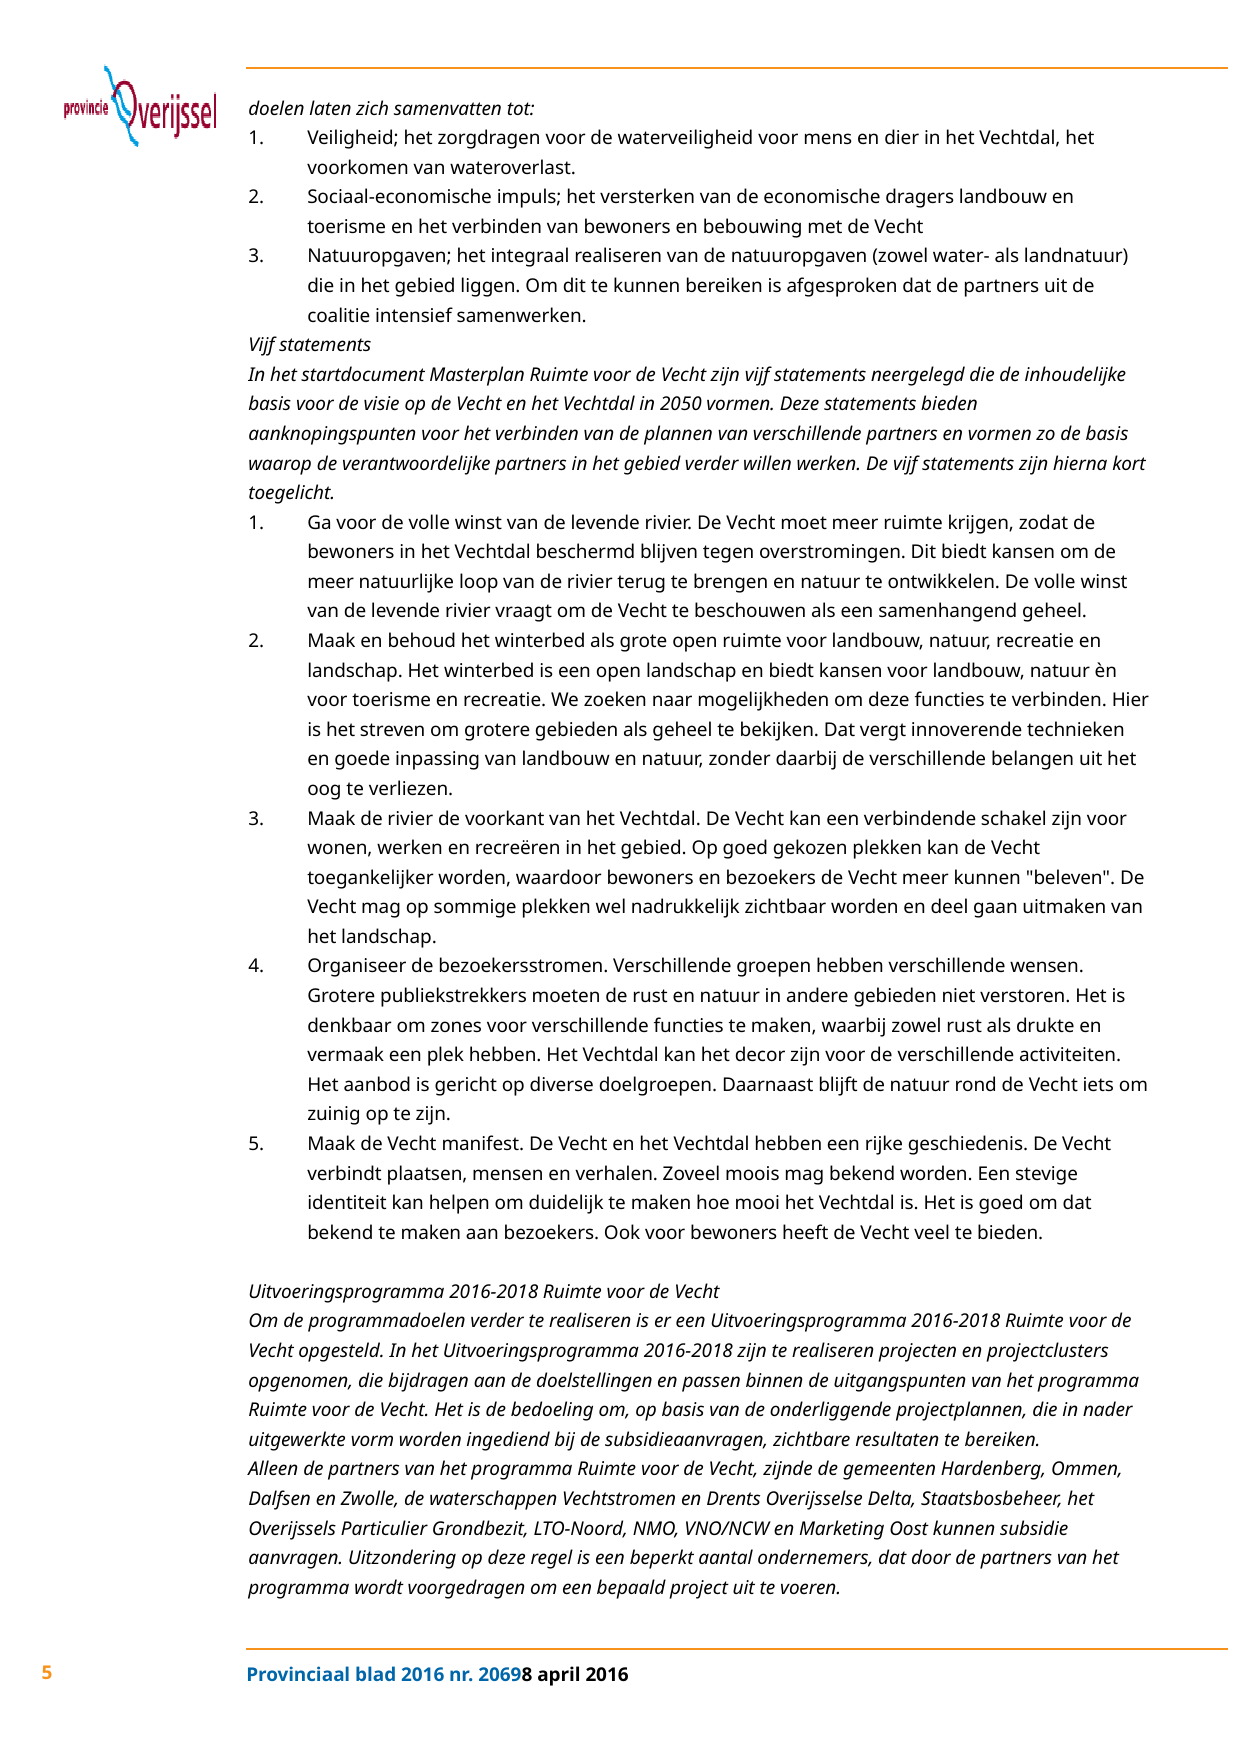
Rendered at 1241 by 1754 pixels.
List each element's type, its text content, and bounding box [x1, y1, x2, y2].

list Maak de Vecht manifest. De Vecht en het Vechtdal hebben een rijke geschiedenis. De Vecht verbindt plaatsen, mensen en verhalen. Zoveel moois mag bekend worden. Een stevige identiteit kan helpen om duidelijk te maken hoe mooi het Vechtdal is. Het is goed om dat bekend te maken aan bezoekers. Ook voor bewoners heeft de Vecht veel te bieden. [248, 1130, 1152, 1245]
text Uitvoeringsprogramma 2016-2018 Ruimte voor de Vecht [248, 1278, 1152, 1304]
picture [41, 47, 231, 172]
list Ga voor de volle winst van de levende rivier. De Vecht moet meer ruimte krijgen, zodat de bewoners in het Vechtdal beschermd blijven tegen overstromingen. Dit biedt kansen om de meer natuurlijke loop van de rivier terug te brengen en natuur te ontwikkelen. De volle winst van de levende rivier vraagt om de Vecht te beschouwen als een samenhangend geheel. [248, 509, 1152, 623]
text Alleen de partners van het programma Ruimte voor de Vecht, zijnde de gemeenten Hardenberg, Ommen, Dalfsen en Zwolle, de waterschappen Vechtstromen en Drents Overijsselse Delta, Staatsbosbeheer, het Overijssels Particulier Grondbezit, LTO-Noord, NMO, VNO/NCW en Marketing Oost kunnen subsidie aanvragen. Uitzondering op deze regel is een beperkt aantal ondernemers, dat door de partners van het programma wordt voorgedragen om een bepaald project uit te voeren. [248, 1456, 1152, 1600]
text In het startdocument Masterplan Ruimte voor de Vecht zijn vijf statements neergelegd die de inhoudelijke basis voor de visie op de Vecht en het Vechtdal in 2050 vormen. Deze statements bieden aanknopingspunten voor het verbinden van de plannen van verschillende partners en vormen zo de basis waarop de verantwoordelijke partners in het gebied verder willen werken. De vijf statements zijn hierna kort toegelicht. [248, 361, 1152, 505]
text Om de programmadoelen verder te realiseren is er een Uitvoeringsprogramma 2016-2018 Ruimte voor de Vecht opgesteld. In het Uitvoeringsprogramma 2016-2018 zijn te realiseren projecten en projectclusters opgenomen, die bijdragen aan de doelstellingen en passen binnen de uitgangspunten van het programma Ruimte voor de Vecht. Het is de bedoeling om, op basis van de onderliggende projectplannen, die in nader uitgewerkte vorm worden ingediend bij de subsidieaanvragen, zichtbare resultaten te bereiken. [248, 1308, 1152, 1452]
list Maak de rivier de voorkant van het Vechtdal. De Vecht kan een verbindende schakel zijn voor wonen, werken en recreëren in het gebied. Op goed gekozen plekken kan de Vecht toegankelijker worden, waardoor bewoners en bezoekers de Vecht meer kunnen "beleven". De Vecht mag op sommige plekken wel nadrukkelijk zichtbaar worden en deel gaan uitmaken van het landschap. [248, 805, 1152, 949]
list Maak en behoud het winterbed als grote open ruimte voor landbouw, natuur, recreatie en landschap. Het winterbed is een open landschap en biedt kansen voor landbouw, natuur èn voor toerisme en recreatie. We zoeken naar mogelijkheden om deze functies te verbinden. Hier is het streven om grotere gebieden als geheel te bekijken. Dat vergt innoverende technieken en goede inpassing van landbouw en natuur, zonder daarbij de verschillende belangen uit het oog te verliezen. [248, 627, 1152, 801]
list Sociaal-economische impuls; het versterken van de economische dragers landbouw en toerisme en het verbinden van bewoners en bebouwing met de Vecht [248, 183, 1152, 239]
list Organiseer de bezoekersstromen. Verschillende groepen hebben verschillende wensen. Grotere publiekstrekkers moeten de rust en natuur in andere gebieden niet verstoren. Het is denkbaar om zones voor verschillende functies te maken, waarbij zowel rust als drukte en vermaak een plek hebben. Het Vechtdal kan het decor zijn voor de verschillende activiteiten. Het aanbod is gericht op diverse doelgroepen. Daarnaast blijft de natuur rond de Vecht iets om zuinig op te zijn. [248, 953, 1152, 1126]
list Veiligheid; het zorgdragen voor de waterveiligheid voor mens en dier in het Vechtdal, het voorkomen van wateroverlast. [248, 124, 1152, 180]
text Vijf statements [248, 331, 1152, 357]
list Natuuropgaven; het integraal realiseren van de natuuropgaven (zowel water- als landnatuur) die in het gebied liggen. Om dit te kunnen bereiken is afgesproken dat de partners uit de coalitie intensief samenwerken. [248, 243, 1152, 328]
text doelen laten zich samenvatten tot: [248, 95, 1152, 121]
